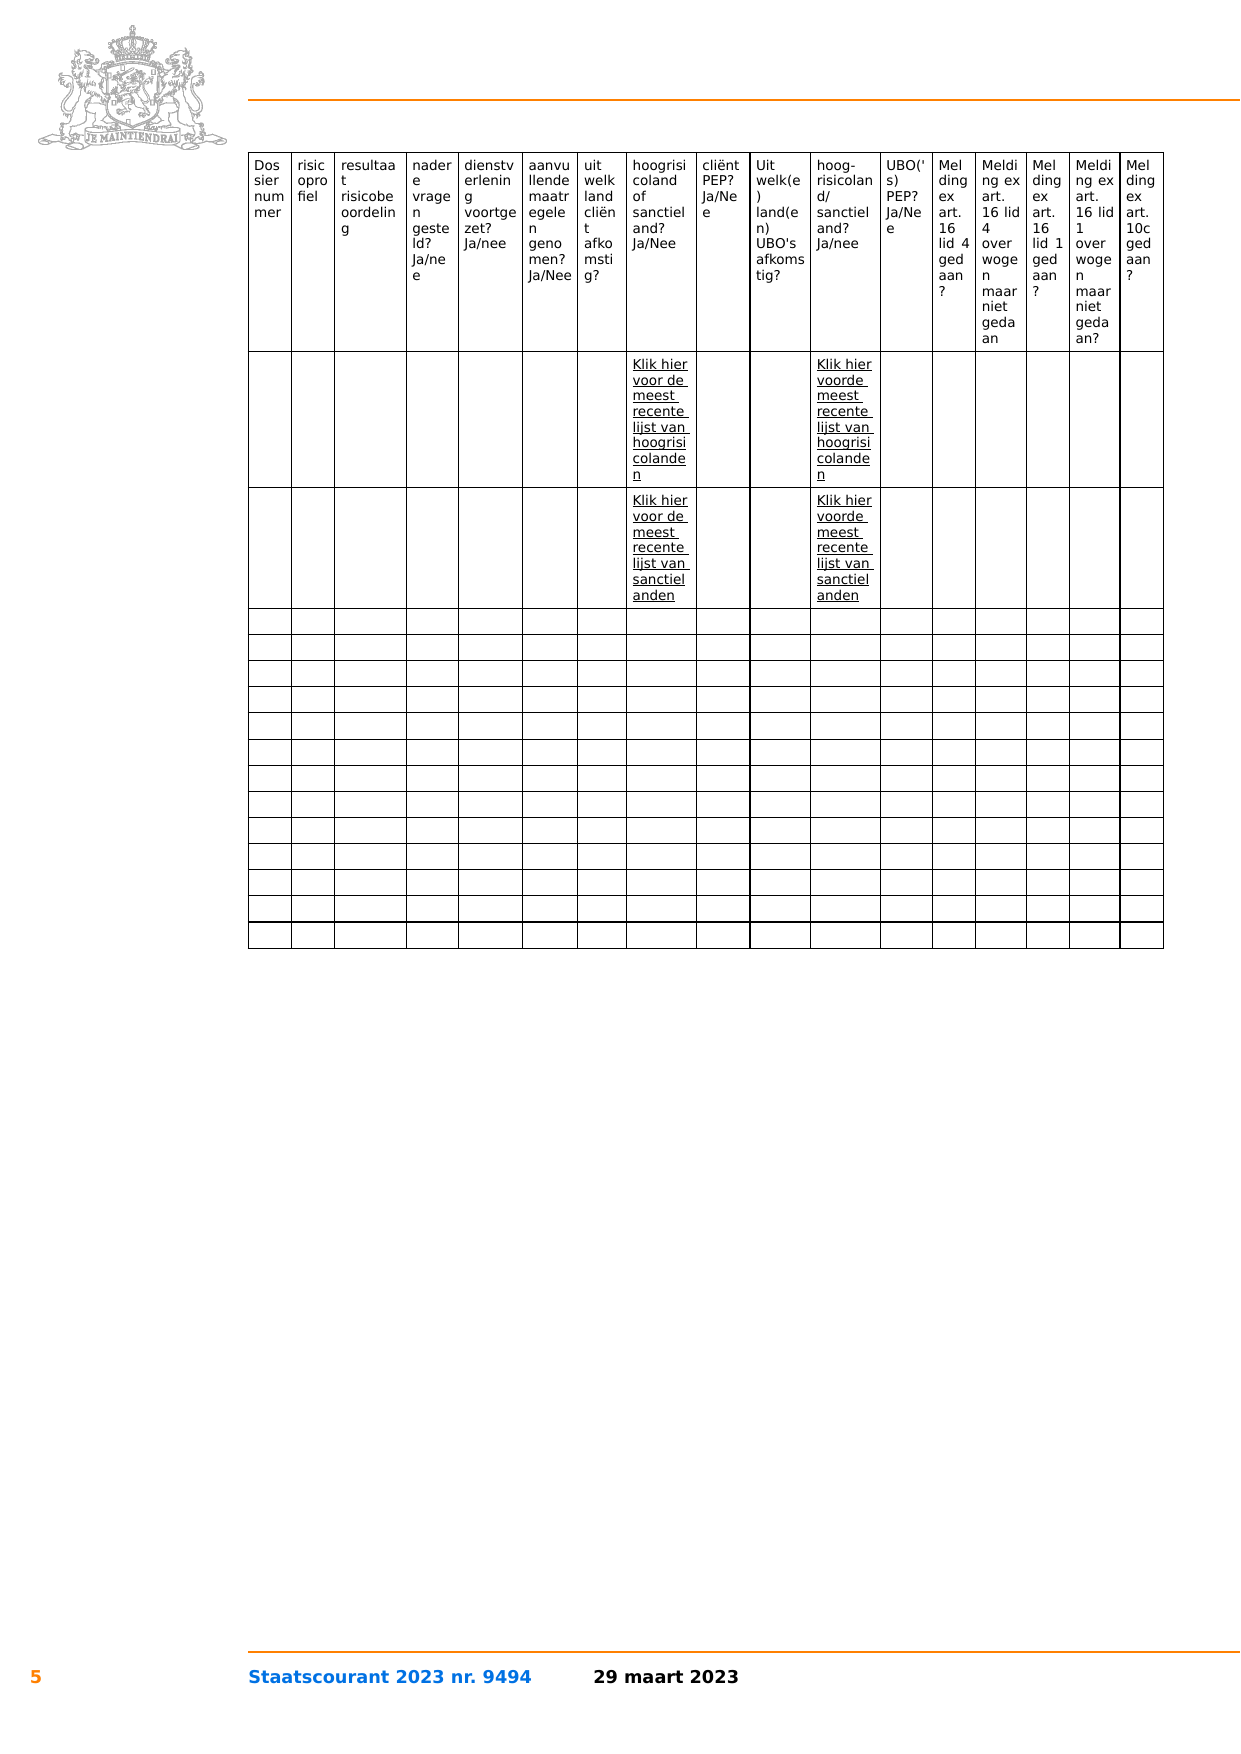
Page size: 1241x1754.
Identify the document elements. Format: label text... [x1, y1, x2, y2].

table_cell [407, 635, 458, 660]
table_cell [292, 740, 334, 764]
table_cell [1070, 352, 1119, 487]
table_cell [933, 870, 975, 895]
table_cell [627, 870, 696, 895]
table_cell [697, 609, 749, 634]
table_cell [811, 870, 880, 895]
table_cell [751, 488, 810, 608]
table_cell [335, 818, 406, 843]
table_cell [933, 923, 975, 948]
table_cell [249, 818, 291, 843]
table_cell [751, 609, 810, 634]
table_cell [1121, 896, 1163, 921]
table_cell [249, 766, 291, 791]
table_cell [578, 896, 626, 921]
table_cell [933, 818, 975, 843]
table_cell [751, 635, 810, 660]
table_cell [292, 766, 334, 791]
table_cell [1027, 896, 1069, 921]
table_cell [976, 352, 1026, 487]
table_cell [335, 792, 406, 817]
table_cell [407, 713, 458, 738]
table_cell [1070, 896, 1119, 921]
table_cell [523, 352, 577, 487]
table_cell [335, 713, 406, 738]
table_cell [1070, 923, 1119, 948]
table_cell [1070, 740, 1119, 764]
table_cell [933, 740, 975, 764]
table_cell [751, 844, 810, 869]
table_cell [751, 923, 810, 948]
table_cell Klik hier voor de meest recente lijst van hoogrisicolanden [627, 352, 696, 487]
table_cell [249, 713, 291, 738]
table_cell [292, 870, 334, 895]
table_cell [697, 713, 749, 738]
table_cell [578, 923, 626, 948]
table_header risicoprofiel [292, 153, 334, 351]
table_cell [578, 635, 626, 660]
table_cell [627, 740, 696, 764]
table_cell [1027, 844, 1069, 869]
table_cell [1121, 766, 1163, 791]
table_cell [249, 352, 291, 487]
table_cell [523, 792, 577, 817]
table_cell [811, 818, 880, 843]
table_cell [249, 792, 291, 817]
table_cell [249, 609, 291, 634]
table_cell [249, 923, 291, 948]
table_cell [1027, 661, 1069, 686]
table_cell [976, 818, 1026, 843]
table_cell [459, 713, 522, 738]
table_cell [811, 687, 880, 712]
table_cell [407, 896, 458, 921]
table_cell [811, 844, 880, 869]
table_cell [881, 488, 932, 608]
table_cell [292, 844, 334, 869]
table_cell [751, 352, 810, 487]
table_cell [697, 687, 749, 712]
table_cell [627, 609, 696, 634]
table_header cliënt PEP? Ja/Nee [697, 153, 749, 351]
table_cell [976, 488, 1026, 608]
table_cell Klik hier voorde meest recente lijst van hoogrisicolanden [811, 352, 880, 487]
table_cell [881, 870, 932, 895]
table_cell [578, 844, 626, 869]
table_cell [459, 609, 522, 634]
table_cell [407, 687, 458, 712]
table_header Melding ex art. 16 lid 4 gedaan? [933, 153, 975, 351]
table_cell [811, 792, 880, 817]
table_cell [335, 635, 406, 660]
table_cell [881, 352, 932, 487]
table_cell [459, 792, 522, 817]
table_cell [459, 661, 522, 686]
table_cell [578, 766, 626, 791]
table_cell [976, 609, 1026, 634]
table_cell [407, 844, 458, 869]
table_cell [1121, 818, 1163, 843]
table_cell [1070, 687, 1119, 712]
table_header Melding ex art. 16 lid 4 overwogen maar niet gedaan [976, 153, 1026, 351]
table_cell [459, 896, 522, 921]
table_cell [407, 923, 458, 948]
table_cell [751, 766, 810, 791]
table_cell [523, 844, 577, 869]
table_cell [292, 488, 334, 608]
table_cell [335, 844, 406, 869]
table_cell [292, 923, 334, 948]
table_cell [697, 635, 749, 660]
table_cell [1027, 923, 1069, 948]
table_cell [407, 766, 458, 791]
table_cell [459, 687, 522, 712]
table_cell [459, 352, 522, 487]
table_cell [627, 923, 696, 948]
table_cell [1027, 713, 1069, 738]
table_cell [523, 923, 577, 948]
table_cell [1070, 488, 1119, 608]
table_cell [627, 844, 696, 869]
table_cell [523, 896, 577, 921]
table_cell [1070, 713, 1119, 738]
table_cell [1070, 870, 1119, 895]
table_header Uit welk(e) land(en) UBO's afkomstig? [751, 153, 810, 351]
table_cell [578, 870, 626, 895]
table_cell [578, 740, 626, 764]
table_cell [933, 661, 975, 686]
table_cell [751, 713, 810, 738]
table_cell [627, 896, 696, 921]
table_cell [1121, 609, 1163, 634]
table_cell [881, 713, 932, 738]
table_cell [697, 844, 749, 869]
table_cell [751, 661, 810, 686]
table_cell [1027, 609, 1069, 634]
table_header hoog-risicoland/sanctieland? Ja/nee [811, 153, 880, 351]
table_cell [1121, 488, 1163, 608]
table_cell [697, 896, 749, 921]
table_cell [292, 792, 334, 817]
table_cell [1027, 792, 1069, 817]
table_cell [578, 792, 626, 817]
table_cell [881, 740, 932, 764]
table_cell [523, 766, 577, 791]
table_cell [407, 352, 458, 487]
table_cell [292, 687, 334, 712]
table_header uit welk land cliënt afkomstig? [578, 153, 626, 351]
table_cell [523, 661, 577, 686]
table_cell [1121, 687, 1163, 712]
table_cell [1121, 635, 1163, 660]
table_cell [976, 713, 1026, 738]
table_header hoogrisicoland of sanctieland? Ja/Nee [627, 153, 696, 351]
table_cell [976, 923, 1026, 948]
table_cell [1121, 792, 1163, 817]
table_cell [697, 488, 749, 608]
table_cell [578, 687, 626, 712]
table_cell [881, 923, 932, 948]
table_cell [249, 661, 291, 686]
table_cell [1070, 844, 1119, 869]
table_header Melding ex art. 10c gedaan? [1121, 153, 1163, 351]
table_cell [1121, 713, 1163, 738]
table_cell [335, 740, 406, 764]
table_cell [811, 923, 880, 948]
table_cell [881, 635, 932, 660]
table_cell [881, 766, 932, 791]
table_cell [811, 740, 880, 764]
table_cell [811, 896, 880, 921]
table_cell [1121, 844, 1163, 869]
table_cell [697, 792, 749, 817]
table_cell [459, 923, 522, 948]
table_cell [1027, 740, 1069, 764]
table_cell [881, 818, 932, 843]
table_cell [811, 713, 880, 738]
table_cell [407, 609, 458, 634]
table_cell [249, 896, 291, 921]
table_cell [976, 792, 1026, 817]
table_cell [697, 766, 749, 791]
table_header aanvullende maatregelen genomen? Ja/Nee [523, 153, 577, 351]
table_header dienstverlening voortgezet? Ja/nee [459, 153, 522, 351]
table_cell [523, 713, 577, 738]
table_cell [1027, 818, 1069, 843]
table_cell [459, 488, 522, 608]
table_cell [335, 661, 406, 686]
table_header resultaat risicobeoordeling [335, 153, 406, 351]
table_cell [1121, 740, 1163, 764]
table_cell [1121, 661, 1163, 686]
table_cell [459, 766, 522, 791]
table_cell [335, 687, 406, 712]
table_cell [811, 635, 880, 660]
table_cell [407, 792, 458, 817]
table_cell [881, 687, 932, 712]
table_cell [335, 352, 406, 487]
table_cell [523, 488, 577, 608]
table_cell [933, 766, 975, 791]
table_cell [933, 844, 975, 869]
table_cell [335, 488, 406, 608]
table_cell [976, 844, 1026, 869]
table_cell [249, 635, 291, 660]
table_cell [697, 740, 749, 764]
table_cell [627, 713, 696, 738]
table_cell [881, 896, 932, 921]
table_cell [933, 687, 975, 712]
table_cell [335, 609, 406, 634]
table_cell [751, 818, 810, 843]
table_cell [292, 818, 334, 843]
table_cell [292, 896, 334, 921]
table_cell [881, 609, 932, 634]
table_cell [627, 766, 696, 791]
table_cell [578, 352, 626, 487]
table_cell [1027, 870, 1069, 895]
table_cell [627, 818, 696, 843]
table_cell [1070, 635, 1119, 660]
table_cell [523, 870, 577, 895]
table_cell [751, 687, 810, 712]
table_cell [1070, 609, 1119, 634]
table_cell [627, 687, 696, 712]
table_header nadere vragen gesteld? Ja/nee [407, 153, 458, 351]
table_cell [811, 609, 880, 634]
table_cell [1121, 352, 1163, 487]
table_cell [697, 923, 749, 948]
table_cell [976, 766, 1026, 791]
table_cell [292, 352, 334, 487]
table_header Melding ex art. 16 lid 1 overwogen maar niet gedaan? [1070, 153, 1119, 351]
table_cell [335, 896, 406, 921]
table_cell [335, 923, 406, 948]
table_cell [459, 740, 522, 764]
table_cell [697, 352, 749, 487]
table_cell [407, 661, 458, 686]
table_header Dossiernummer [249, 153, 291, 351]
table_cell [881, 792, 932, 817]
table_cell [976, 661, 1026, 686]
table_cell [523, 818, 577, 843]
table_cell [881, 661, 932, 686]
table_cell [523, 635, 577, 660]
table_cell [249, 844, 291, 869]
table_cell [407, 740, 458, 764]
picture [38, 25, 227, 150]
table_cell [933, 352, 975, 487]
table_cell [578, 609, 626, 634]
table_cell [292, 635, 334, 660]
table_cell [976, 635, 1026, 660]
table_cell [249, 740, 291, 764]
table_cell [933, 896, 975, 921]
table_cell [1027, 687, 1069, 712]
table_cell [578, 818, 626, 843]
table_header UBO('s) PEP? Ja/Nee [881, 153, 932, 351]
table_cell [751, 896, 810, 921]
table_cell [933, 609, 975, 634]
table_cell [292, 609, 334, 634]
table_cell [407, 818, 458, 843]
table_cell [627, 792, 696, 817]
table_cell [249, 488, 291, 608]
table_cell [1027, 635, 1069, 660]
table_cell [459, 870, 522, 895]
table_cell [335, 766, 406, 791]
table_cell [335, 870, 406, 895]
table_cell [1027, 488, 1069, 608]
table_cell [976, 870, 1026, 895]
table_cell [976, 896, 1026, 921]
table_cell [881, 844, 932, 869]
table_cell [292, 713, 334, 738]
table_cell [407, 870, 458, 895]
table_cell [1070, 661, 1119, 686]
table_cell [292, 661, 334, 686]
table_header Melding ex art. 16 lid 1 gedaan? [1027, 153, 1069, 351]
table_cell [697, 818, 749, 843]
table_cell [933, 488, 975, 608]
table_cell [751, 740, 810, 764]
table_cell [627, 635, 696, 660]
table_cell [811, 766, 880, 791]
table_cell [751, 792, 810, 817]
table_cell [407, 488, 458, 608]
table_cell [933, 635, 975, 660]
table_cell [578, 661, 626, 686]
table_cell [697, 661, 749, 686]
table_cell [523, 687, 577, 712]
table_cell [751, 870, 810, 895]
table_cell [1121, 870, 1163, 895]
table_cell [1070, 766, 1119, 791]
table_cell [249, 870, 291, 895]
table_cell [578, 488, 626, 608]
table_cell Klik hier voorde meest recente lijst van sanctielanden [811, 488, 880, 608]
table_cell [1027, 766, 1069, 791]
table_cell [578, 713, 626, 738]
table_cell [1070, 818, 1119, 843]
table_cell [811, 661, 880, 686]
table_cell [1027, 352, 1069, 487]
table_cell Klik hier voor de meest recente lijst van sanctielanden [627, 488, 696, 608]
table_cell [459, 844, 522, 869]
table_cell [459, 635, 522, 660]
table_cell [523, 609, 577, 634]
table_cell [933, 713, 975, 738]
table_cell [1070, 792, 1119, 817]
table_cell [627, 661, 696, 686]
table_cell [249, 687, 291, 712]
table_cell [459, 818, 522, 843]
table_cell [1121, 923, 1163, 948]
table_cell [976, 740, 1026, 764]
table_cell [697, 870, 749, 895]
table_cell [976, 687, 1026, 712]
table_cell [933, 792, 975, 817]
table_cell [523, 740, 577, 764]
